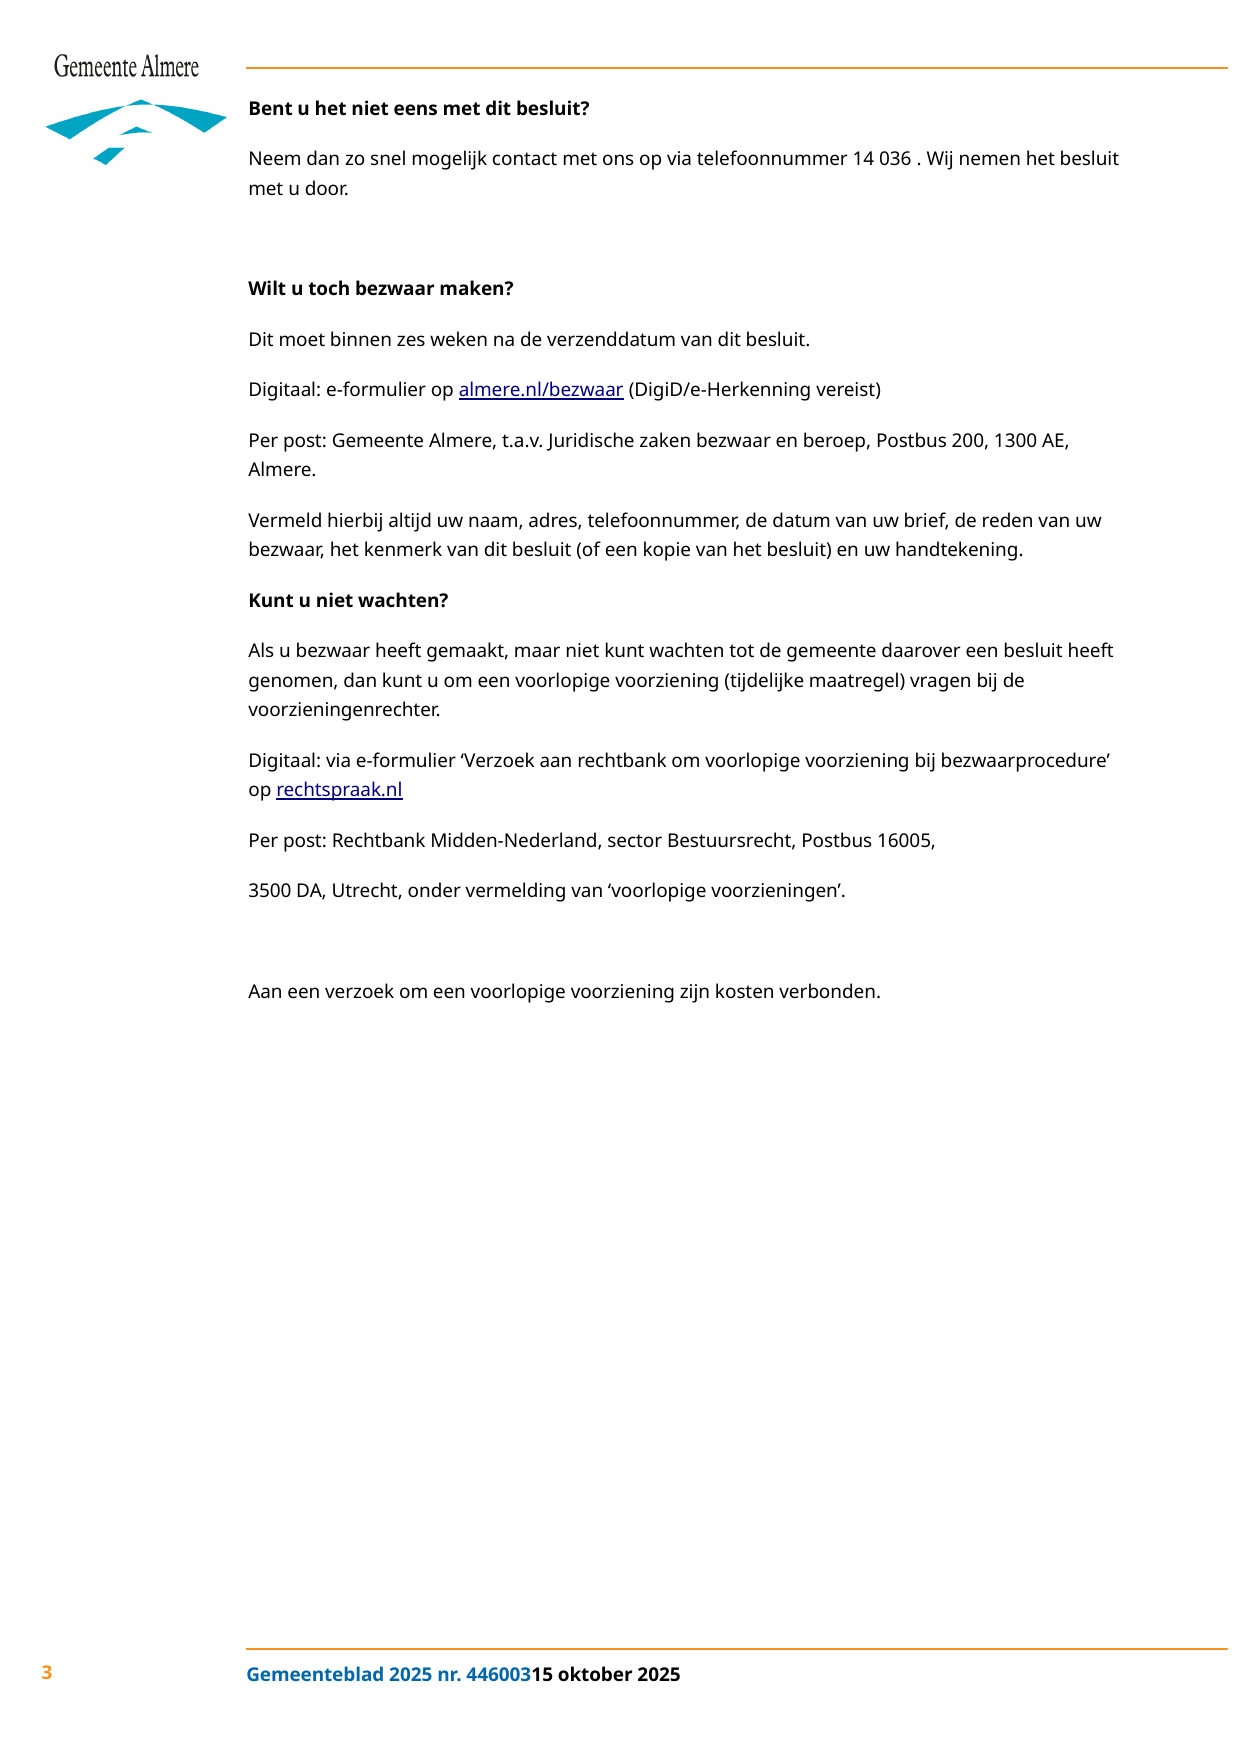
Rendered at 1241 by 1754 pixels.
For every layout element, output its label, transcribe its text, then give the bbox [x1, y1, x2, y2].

text Wilt u toch bezwaar maken? [248, 276, 1152, 301]
text Dit moet binnen zes weken na de verzenddatum van dit besluit. [248, 326, 1152, 352]
picture [41, 47, 231, 172]
text Bent u het niet eens met dit besluit? [248, 95, 1152, 121]
text Vermeld hierbij altijd uw naam, adres, telefoonnummer, de datum van uw brief, de reden van uw bezwaar, het kenmerk van dit besluit (of een kopie van het besluit) en uw handtekening. [248, 507, 1152, 562]
text Per post: Rechtbank Midden-Nederland, sector Bestuursrecht, Postbus 16005, [248, 827, 1152, 853]
text Als u bezwaar heeft gemaakt, maar niet kunt wachten tot de gemeente daarover een besluit heeft genomen, dan kunt u om een voorlopige voorziening (tijdelijke maatregel) vragen bij de voorzieningenrechter. [248, 637, 1152, 722]
text Kunt u niet wachten? [248, 587, 1152, 613]
text Neem dan zo snel mogelijk contact met ons op via telefoonnummer 14 036 . Wij nemen het besluit met u door. [248, 145, 1152, 201]
text Per post: Gemeente Almere, t.a.v. Juridische zaken bezwaar en beroep, Postbus 200, 1300 AE, Almere. [248, 427, 1152, 482]
text Digitaal: e-formulier op almere.nl/bezwaar (DigiD/e-Herkenning vereist) [248, 376, 1152, 402]
text Aan een verzoek om een voorlopige voorziening zijn kosten verbonden. [248, 978, 1152, 1004]
text Digitaal: via e-formulier ‘Verzoek aan rechtbank om voorlopige voorziening bij bezwaarprocedure’ op rechtspraak.nl [248, 747, 1152, 802]
text 3500 DA, Utrecht, onder vermelding van ‘voorlopige voorzieningen’. [248, 877, 1152, 903]
